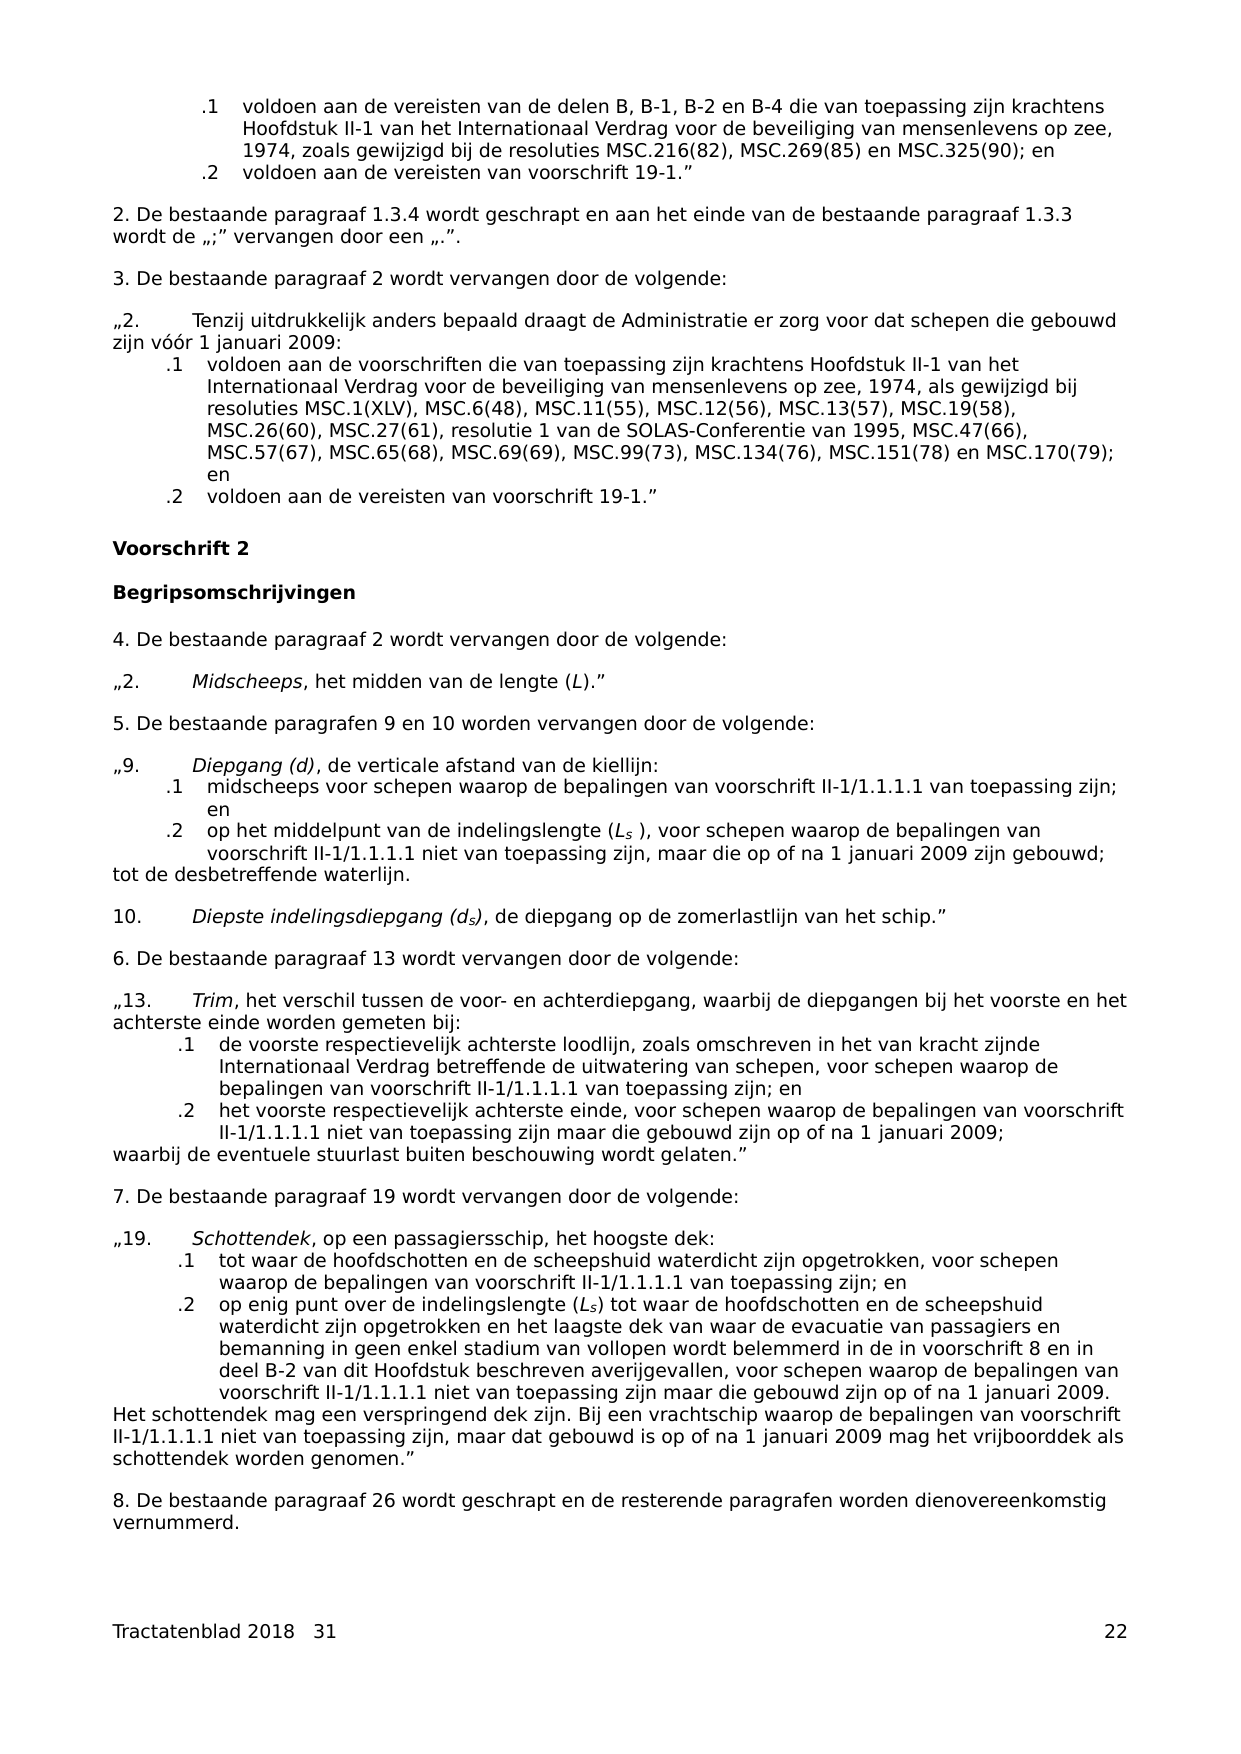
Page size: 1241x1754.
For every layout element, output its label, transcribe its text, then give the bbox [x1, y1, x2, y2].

text 10. Diepste indelingsdiepgang (ds), de diepgang op de zomerlastlijn van het schip.” [112, 906, 1128, 928]
text .1 voldoen aan de vereisten van de delen B, B-1, B-2 en B-4 die van toepassing zijn krachtens Hoofdstuk II-1 van het Internationaal Verdrag voor de beveiliging van mensenlevens op zee, 1974, zoals gewijzigd bij de resoluties MSC.216(82), MSC.269(85) en MSC.325(90); en [201, 96, 1128, 162]
text 7. De bestaande paragraaf 19 wordt vervangen door de volgende: [112, 1186, 1128, 1208]
text „13. Trim, het verschil tussen de voor- en achterdiepgang, waarbij de diepgangen bij het voorste en het achterste einde worden gemeten bij: [112, 990, 1128, 1034]
text 4. De bestaande paragraaf 2 wordt vervangen door de volgende: [112, 628, 1128, 651]
text .2 het voorste respectievelijk achterste einde, voor schepen waarop de bepalingen van voorschrift II-1/1.1.1.1 niet van toepassing zijn maar die gebouwd zijn op of na 1 januari 2009; [177, 1100, 1128, 1144]
text waarbij de eventuele stuurlast buiten beschouwing wordt gelaten.” [112, 1144, 1128, 1166]
text .1 midscheeps voor schepen waarop de bepalingen van voorschrift II-1/1.1.1.1 van toepassing zijn; en [165, 776, 1128, 820]
text „19. Schottendek, op een passagiersschip, het hoogste dek: [112, 1228, 1128, 1250]
text .1 de voorste respectievelijk achterste loodlijn, zoals omschreven in het van kracht zijnde Internationaal Verdrag betreffende de uitwatering van schepen, voor schepen waarop de bepalingen van voorschrift II-1/1.1.1.1 van toepassing zijn; en [177, 1034, 1128, 1100]
text .1 tot waar de hoofdschotten en de scheepshuid waterdicht zijn opgetrokken, voor schepen waarop de bepalingen van voorschrift II-1/1.1.1.1 van toepassing zijn; en [177, 1250, 1128, 1294]
text Het schottendek mag een verspringend dek zijn. Bij een vrachtschip waarop de bepalingen van voorschrift II-1/1.1.1.1 niet van toepassing zijn, maar dat gebouwd is op of na 1 januari 2009 mag het vrijboorddek als schottendek worden genomen.” [112, 1404, 1128, 1470]
text 3. De bestaande paragraaf 2 wordt vervangen door de volgende: [112, 268, 1128, 290]
text .2 voldoen aan de vereisten van voorschrift 19-1.” [201, 162, 1128, 184]
subtitle Voorschrift 2 Begripsomschrijvingen [112, 538, 1128, 603]
text .1 voldoen aan de voorschriften die van toepassing zijn krachtens Hoofdstuk II-1 van het Internationaal Verdrag voor de beveiliging van mensenlevens op zee, 1974, als gewijzigd bij resoluties MSC.1(XLV), MSC.6(48), MSC.11(55), MSC.12(56), MSC.13(57), MSC.19(58), MSC.26(60), MSC.27(61), resolutie 1 van de SOLAS-Conferentie van 1995, MSC.47(66), MSC.57(67), MSC.65(68), MSC.69(69), MSC.99(73), MSC.134(76), MSC.151(78) en MSC.170(79); en [165, 354, 1128, 486]
text 6. De bestaande paragraaf 13 wordt vervangen door de volgende: [112, 948, 1128, 970]
text tot de desbetreffende waterlijn. [112, 864, 1128, 886]
text 5. De bestaande paragrafen 9 en 10 worden vervangen door de volgende: [112, 712, 1128, 734]
text 2. De bestaande paragraaf 1.3.4 wordt geschrapt en aan het einde van de bestaande paragraaf 1.3.3 wordt de „;” vervangen door een „.”. [112, 204, 1128, 248]
text „2. Midscheeps, het midden van de lengte (L).” [112, 671, 1128, 692]
text 8. De bestaande paragraaf 26 wordt geschrapt en de resterende paragrafen worden dienovereenkomstig vernummerd. [112, 1490, 1128, 1534]
text .2 op het middelpunt van de indelingslengte (Ls ), voor schepen waarop de bepalingen van voorschrift II-1/1.1.1.1 niet van toepassing zijn, maar die op of na 1 januari 2009 zijn gebouwd; [165, 820, 1128, 864]
text .2 op enig punt over de indelingslengte (Ls) tot waar de hoofdschotten en de scheepshuid waterdicht zijn opgetrokken en het laagste dek van waar de evacuatie van passagiers en bemanning in geen enkel stadium van vollopen wordt belemmerd in de in voorschrift 8 en in deel B-2 van dit Hoofdstuk beschreven averijgevallen, voor schepen waarop de bepalingen van voorschrift II-1/1.1.1.1 niet van toepassing zijn maar die gebouwd zijn op of na 1 januari 2009. [177, 1294, 1128, 1404]
text „9. Diepgang (d), de verticale afstand van de kiellijn: [112, 754, 1128, 776]
text .2 voldoen aan de vereisten van voorschrift 19-1.” [165, 486, 1128, 508]
text „2. Tenzij uitdrukkelijk anders bepaald draagt de Administratie er zorg voor dat schepen die gebouwd zijn vóór 1 januari 2009: [112, 310, 1128, 354]
